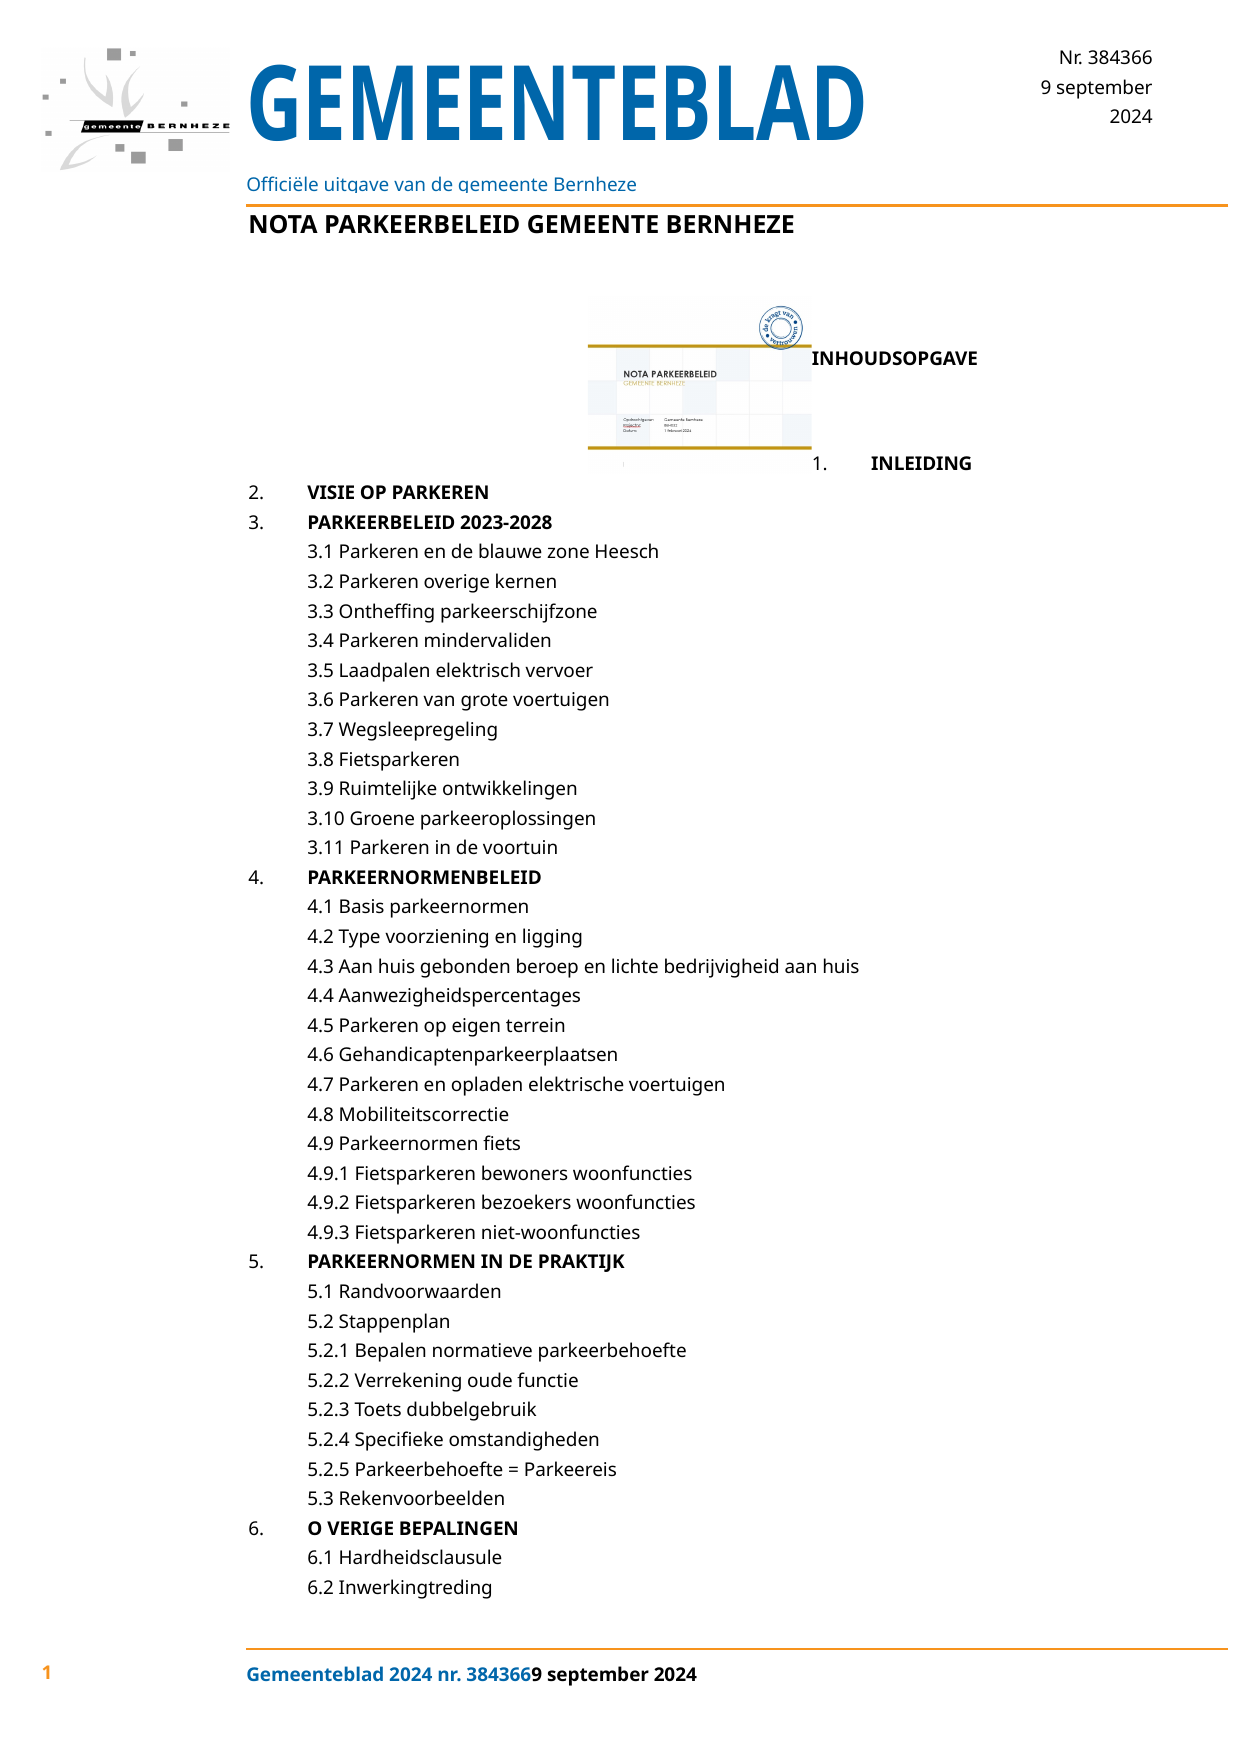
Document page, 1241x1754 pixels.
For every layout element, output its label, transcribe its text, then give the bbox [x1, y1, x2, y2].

list O VERIGE BEPALINGEN [248, 1515, 1152, 1541]
list 3.8 Fietsparkeren [248, 746, 1152, 771]
list 3.1 Parkeren en de blauwe zone Heesch [248, 539, 1152, 564]
list 3.4 Parkeren mindervaliden [248, 627, 1152, 653]
list 3.6 Parkeren van grote voertuigen [248, 687, 1152, 712]
list 3.2 Parkeren overige kernen [248, 568, 1152, 594]
list 5.1 Randvoorwaarden [248, 1278, 1152, 1304]
list 4.9.3 Fietsparkeren niet-woonfuncties [248, 1219, 1152, 1245]
list 3.11 Parkeren in de voortuin [248, 834, 1152, 860]
list 4.2 Type voorziening en ligging [248, 923, 1152, 949]
list 3.5 Laadpalen elektrisch vervoer [248, 657, 1152, 683]
text NOTA PARKEERBELEID GEMEENTE BERNHEZE [248, 207, 1152, 241]
list 5.3 Rekenvoorbeelden [248, 1485, 1152, 1511]
list 5.2.2 Verrekening oude functie [248, 1367, 1152, 1393]
text [248, 343, 587, 371]
picture [41, 47, 231, 172]
list 5.2.3 Toets dubbelgebruik [248, 1397, 1152, 1422]
list 4.1 Basis parkeernormen [248, 894, 1152, 919]
list 4.8 Mobiliteitscorrectie [248, 1101, 1152, 1126]
list 6.2 Inwerkingtreding [248, 1574, 1152, 1600]
list 4.3 Aan huis gebonden beroep en lichte bedrijvigheid aan huis [248, 953, 1152, 978]
list 5.2.4 Specifieke omstandigheden [248, 1426, 1152, 1452]
list VISIE OP PARKEREN [248, 479, 1152, 505]
list PARKEERBELEID 2023-2028 [248, 509, 1152, 535]
list 4.7 Parkeren en opladen elektrische voertuigen [248, 1071, 1152, 1097]
list 5.2 Stappenplan [248, 1308, 1152, 1333]
list 5.2.5 Parkeerbehoefte = Parkeereis [248, 1456, 1152, 1481]
list 5.2.1 Bepalen normatieve parkeerbehoefte [248, 1337, 1152, 1363]
list 4.4 Aanwezigheidspercentages [248, 982, 1152, 1008]
text INHOUDSOPGAVE [812, 343, 1152, 371]
list 3.3 Ontheffing parkeerschijfzone [248, 598, 1152, 623]
list 4.9 Parkeernormen fiets [248, 1130, 1152, 1156]
list PARKEERNORMEN IN DE PRAKTIJK [248, 1249, 1152, 1274]
list 6.1 Hardheidsclausule [248, 1544, 1152, 1570]
list INLEIDING [248, 450, 1152, 476]
picture [587, 296, 812, 474]
list 3.7 Wegsleepregeling [248, 716, 1152, 742]
list 3.10 Groene parkeeroplossingen [248, 805, 1152, 831]
list 4.5 Parkeren op eigen terrein [248, 1012, 1152, 1038]
list 4.9.2 Fietsparkeren bezoekers woonfuncties [248, 1189, 1152, 1215]
list PARKEERNORMENBELEID [248, 864, 1152, 890]
list 4.9.1 Fietsparkeren bewoners woonfuncties [248, 1160, 1152, 1186]
list 3.9 Ruimtelijke ontwikkelingen [248, 775, 1152, 801]
list 4.6 Gehandicaptenparkeerplaatsen [248, 1042, 1152, 1067]
